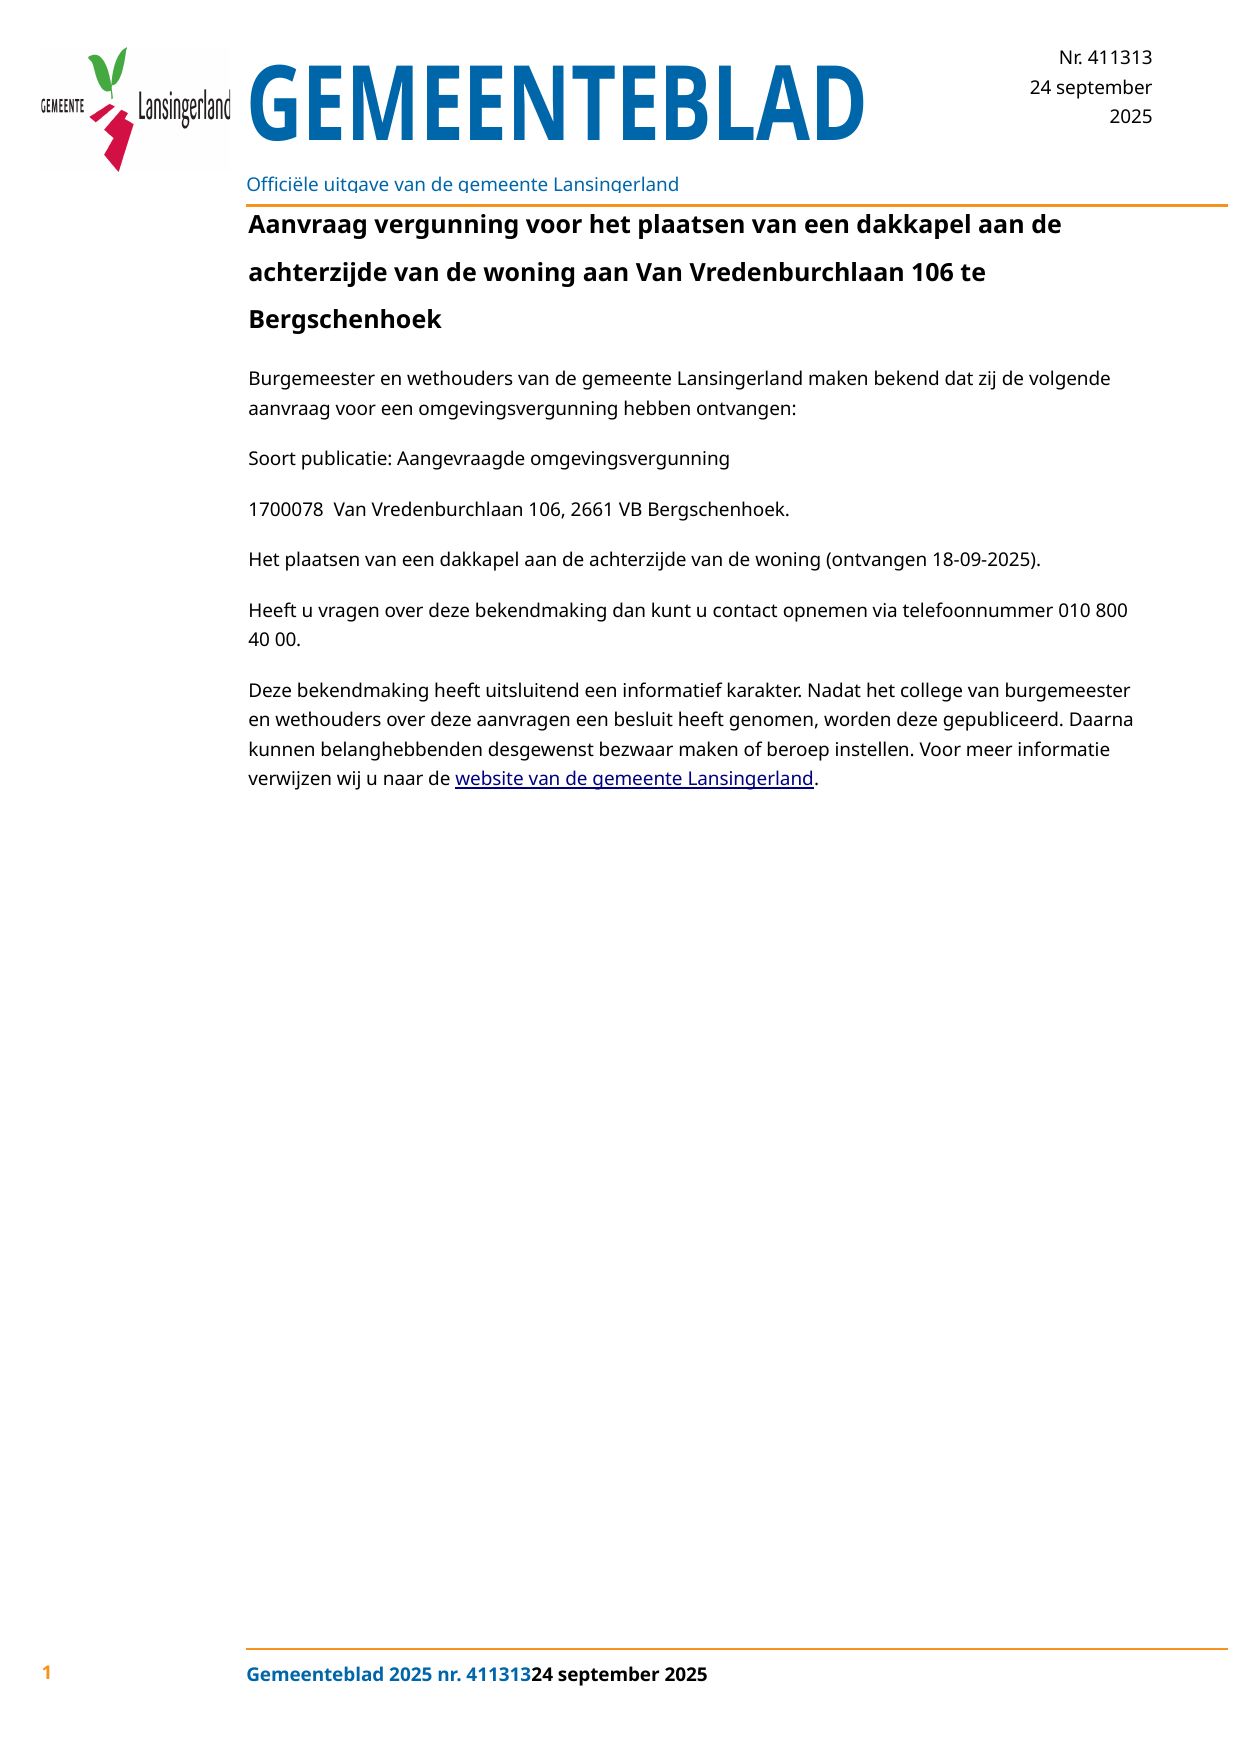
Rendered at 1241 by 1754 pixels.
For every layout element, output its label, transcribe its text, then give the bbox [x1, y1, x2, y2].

text Het plaatsen van een dakkapel aan de achterzijde van de woning (ontvangen 18-09-2025). [248, 546, 1152, 572]
text Heeft u vragen over deze bekendmaking dan kunt u contact opnemen via telefoonnummer 010 800 40 00. [248, 597, 1152, 652]
text 1700078 Van Vredenburchlaan 106, 2661 VB Bergschenhoek. [248, 496, 1152, 522]
text Burgemeester en wethouders van de gemeente Lansingerland maken bekend dat zij de volgende aanvraag voor een omgevingsvergunning hebben ontvangen: [248, 366, 1152, 421]
text Deze bekendmaking heeft uitsluitend een informatief karakter. Nadat het college van burgemeester en wethouders over deze aanvragen een besluit heeft genomen, worden deze gepubliceerd. Daarna kunnen belanghebbenden desgewenst bezwaar maken of beroep instellen. Voor meer informatie verwijzen wij u naar de website van de gemeente Lansingerland. [248, 677, 1152, 791]
picture [41, 47, 231, 172]
text Aanvraag vergunning voor het plaatsen van een dakkapel aan de achterzijde van de woning aan Van Vredenburchlaan 106 te Bergschenhoek [248, 207, 1152, 336]
text Soort publicatie: Aangevraagde omgevingsvergunning [248, 446, 1152, 471]
